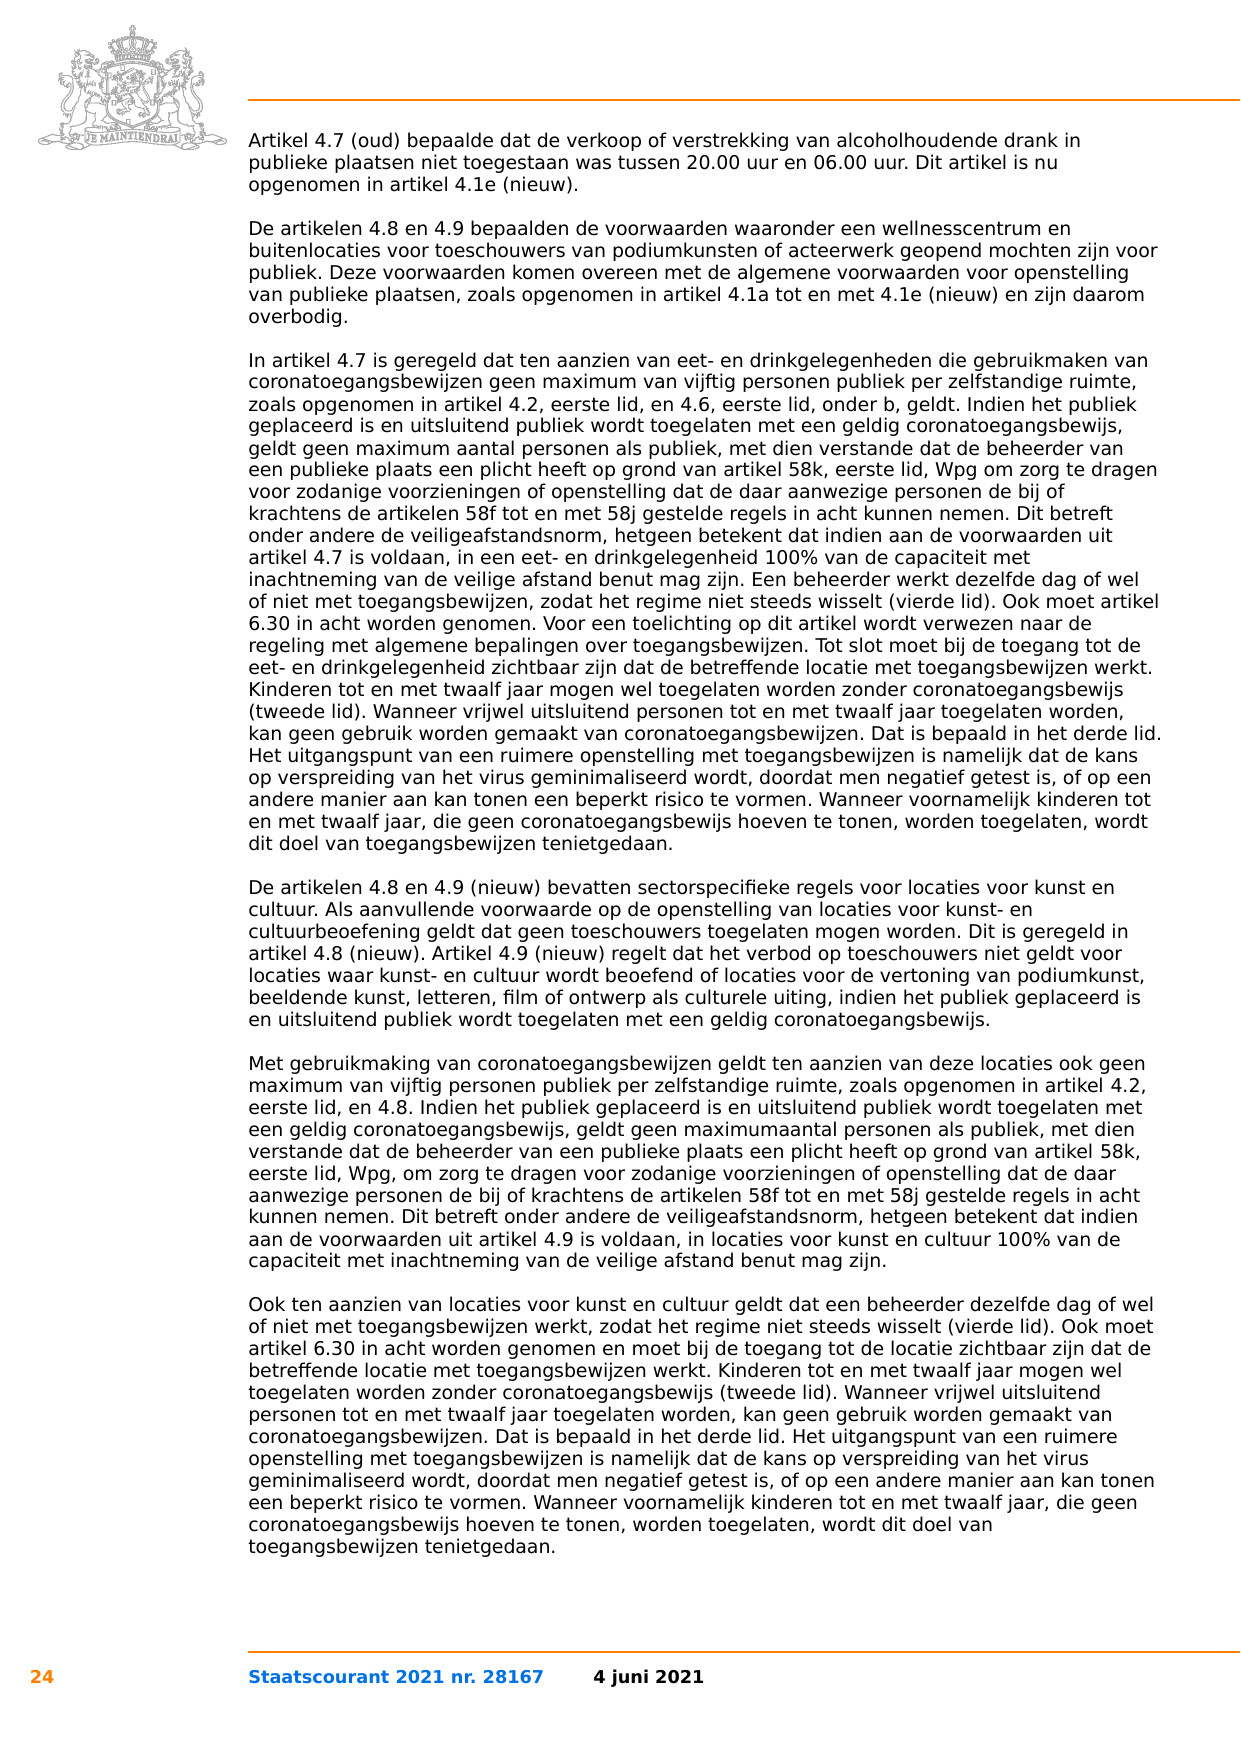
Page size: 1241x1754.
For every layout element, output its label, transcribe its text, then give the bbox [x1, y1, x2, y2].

text De artikelen 4.8 en 4.9 bepaalden de voorwaarden waaronder een wellnesscentrum en buitenlocaties voor toeschouwers van podiumkunsten of acteerwerk geopend mochten zijn voor publiek. Deze voorwaarden komen overeen met de algemene voorwaarden voor openstelling van publieke plaatsen, zoals opgenomen in artikel 4.1a tot en met 4.1e (nieuw) en zijn daarom overbodig. [248, 218, 1163, 328]
text In artikel 4.7 is geregeld dat ten aanzien van eet- en drinkgelegenheden die gebruikmaken van coronatoegangsbewijzen geen maximum van vijftig personen publiek per zelfstandige ruimte, zoals opgenomen in artikel 4.2, eerste lid, en 4.6, eerste lid, onder b, geldt. Indien het publiek geplaceerd is en uitsluitend publiek wordt toegelaten met een geldig coronatoegangsbewijs, geldt geen maximum aantal personen als publiek, met dien verstande dat de beheerder van een publieke plaats een plicht heeft op grond van artikel 58k, eerste lid, Wpg om zorg te dragen voor zodanige voorzieningen of openstelling dat de daar aanwezige personen de bij of krachtens de artikelen 58f tot en met 58j gestelde regels in acht kunnen nemen. Dit betreft onder andere de veiligeafstandsnorm, hetgeen betekent dat indien aan de voorwaarden uit artikel 4.7 is voldaan, in een eet- en drinkgelegenheid 100% van de capaciteit met inachtneming van de veilige afstand benut mag zijn. Een beheerder werkt dezelfde dag of wel of niet met toegangsbewijzen, zodat het regime niet steeds wisselt (vierde lid). Ook moet artikel 6.30 in acht worden genomen. Voor een toelichting op dit artikel wordt verwezen naar de regeling met algemene bepalingen over toegangsbewijzen. Tot slot moet bij de toegang tot de eet- en drinkgelegenheid zichtbaar zijn dat de betreffende locatie met toegangsbewijzen werkt. Kinderen tot en met twaalf jaar mogen wel toegelaten worden zonder coronatoegangsbewijs (tweede lid). Wanneer vrijwel uitsluitend personen tot en met twaalf jaar toegelaten worden, kan geen gebruik worden gemaakt van coronatoegangsbewijzen. Dat is bepaald in het derde lid. Het uitgangspunt van een ruimere openstelling met toegangsbewijzen is namelijk dat de kans op verspreiding van het virus geminimaliseerd wordt, doordat men negatief getest is, of op een andere manier aan kan tonen een beperkt risico te vormen. Wanneer voornamelijk kinderen tot en met twaalf jaar, die geen coronatoegangsbewijs hoeven te tonen, worden toegelaten, wordt dit doel van toegangsbewijzen tenietgedaan. [248, 349, 1163, 855]
text Ook ten aanzien van locaties voor kunst en cultuur geldt dat een beheerder dezelfde dag of wel of niet met toegangsbewijzen werkt, zodat het regime niet steeds wisselt (vierde lid). Ook moet artikel 6.30 in acht worden genomen en moet bij de toegang tot de locatie zichtbaar zijn dat de betreffende locatie met toegangsbewijzen werkt. Kinderen tot en met twaalf jaar mogen wel toegelaten worden zonder coronatoegangsbewijs (tweede lid). Wanneer vrijwel uitsluitend personen tot en met twaalf jaar toegelaten worden, kan geen gebruik worden gemaakt van coronatoegangsbewijzen. Dat is bepaald in het derde lid. Het uitgangspunt van een ruimere openstelling met toegangsbewijzen is namelijk dat de kans op verspreiding van het virus geminimaliseerd wordt, doordat men negatief getest is, of op een andere manier aan kan tonen een beperkt risico te vormen. Wanneer voornamelijk kinderen tot en met twaalf jaar, die geen coronatoegangsbewijs hoeven te tonen, worden toegelaten, wordt dit doel van toegangsbewijzen tenietgedaan. [248, 1294, 1163, 1558]
text De artikelen 4.8 en 4.9 (nieuw) bevatten sectorspecifieke regels voor locaties voor kunst en cultuur. Als aanvullende voorwaarde op de openstelling van locaties voor kunst- en cultuurbeoefening geldt dat geen toeschouwers toegelaten mogen worden. Dit is geregeld in artikel 4.8 (nieuw). Artikel 4.9 (nieuw) regelt dat het verbod op toeschouwers niet geldt voor locaties waar kunst- en cultuur wordt beoefend of locaties voor de vertoning van podiumkunst, beeldende kunst, letteren, film of ontwerp als culturele uiting, indien het publiek geplaceerd is en uitsluitend publiek wordt toegelaten met een geldig coronatoegangsbewijs. [248, 877, 1163, 1031]
text Met gebruikmaking van coronatoegangsbewijzen geldt ten aanzien van deze locaties ook geen maximum van vijftig personen publiek per zelfstandige ruimte, zoals opgenomen in artikel 4.2, eerste lid, en 4.8. Indien het publiek geplaceerd is en uitsluitend publiek wordt toegelaten met een geldig coronatoegangsbewijs, geldt geen maximumaantal personen als publiek, met dien verstande dat de beheerder van een publieke plaats een plicht heeft op grond van artikel 58k, eerste lid, Wpg, om zorg te dragen voor zodanige voorzieningen of openstelling dat de daar aanwezige personen de bij of krachtens de artikelen 58f tot en met 58j gestelde regels in acht kunnen nemen. Dit betreft onder andere de veiligeafstandsnorm, hetgeen betekent dat indien aan de voorwaarden uit artikel 4.9 is voldaan, in locaties voor kunst en cultuur 100% van de capaciteit met inachtneming van de veilige afstand benut mag zijn. [248, 1053, 1163, 1272]
picture [38, 25, 227, 150]
text Artikel 4.7 (oud) bepaalde dat de verkoop of verstrekking van alcoholhoudende drank in publieke plaatsen niet toegestaan was tussen 20.00 uur en 06.00 uur. Dit artikel is nu opgenomen in artikel 4.1e (nieuw). [248, 130, 1163, 196]
